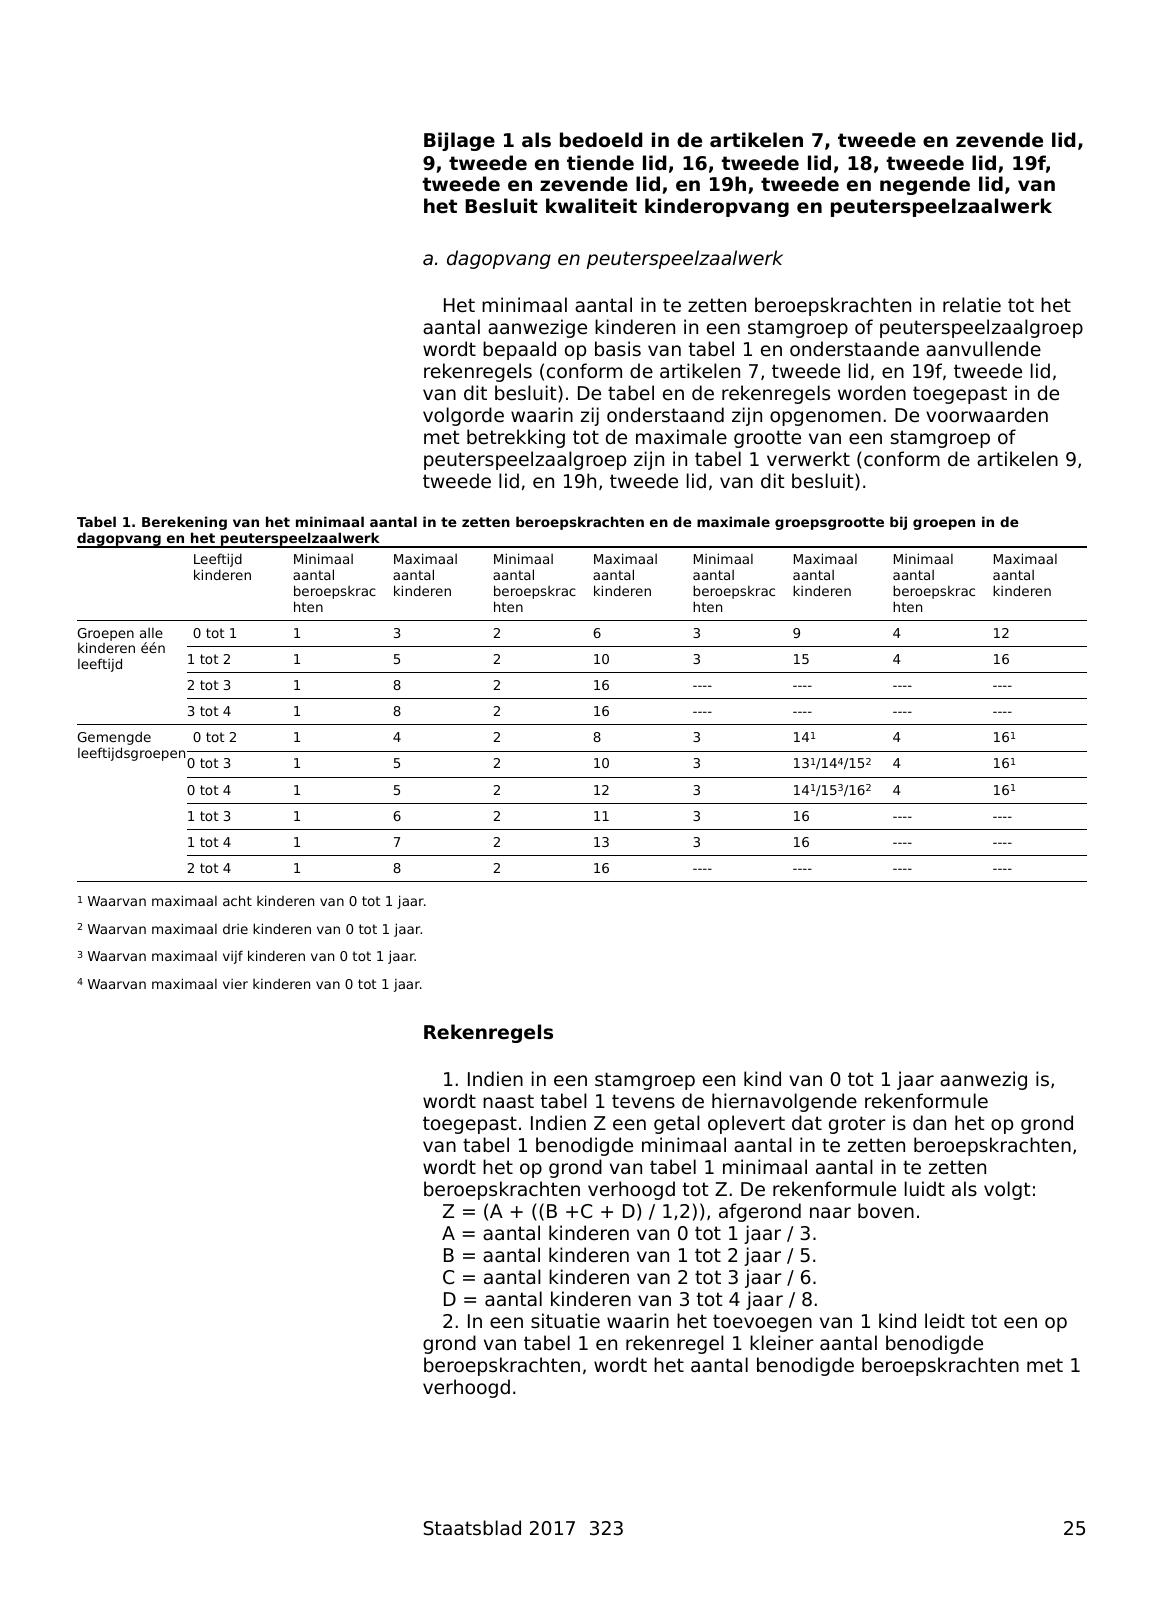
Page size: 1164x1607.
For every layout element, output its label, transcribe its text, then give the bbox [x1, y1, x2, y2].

text B = aantal kinderen van 1 tot 2 jaar / 5. [422, 1245, 1087, 1267]
table_cell ---- [887, 856, 987, 881]
table_cell 1 Waarvan maximaal acht kinderen van 0 tot 1 jaar. 2 Waarvan maximaal drie kinderen van 0 tot 1 jaar. 3 Waarvan maximaal vijf kinderen van 0 tot 1 jaar. 4 Waarvan maximaal vier kinderen van 0 tot 1 jaar. [77, 882, 1087, 992]
table_cell Minimaal aantal beroepskrachten [287, 548, 387, 620]
table_cell Leeftijd kinderen [187, 548, 287, 620]
subtitle a. dagopvang en peuterspeelzaalwerk [422, 248, 1087, 270]
table_cell 5 [387, 778, 487, 803]
table_cell 161 [987, 752, 1087, 777]
table_cell 1 [287, 752, 387, 777]
table_cell 3 [687, 725, 787, 751]
table_cell 1 [287, 673, 387, 698]
table_cell 3 [687, 778, 787, 803]
table_cell 6 [587, 621, 687, 646]
table_cell 3 [687, 752, 787, 777]
table_cell 8 [387, 856, 487, 881]
table_cell ---- [887, 699, 987, 724]
table_cell 8 [387, 699, 487, 724]
table_cell ---- [687, 856, 787, 881]
table_cell ---- [987, 830, 1087, 855]
table_cell 13 [587, 830, 687, 855]
table_cell 3 tot 4 [187, 699, 287, 724]
table_cell 0 tot 4 [187, 778, 287, 803]
table_cell 1 [287, 830, 387, 855]
table_cell 2 [487, 647, 587, 672]
table_cell 16 [587, 673, 687, 698]
table_cell 3 [387, 621, 487, 646]
table_cell 16 [787, 804, 887, 829]
table_cell 3 [687, 647, 787, 672]
table_cell 2 [487, 752, 587, 777]
table_cell 2 tot 3 [187, 673, 287, 698]
table_cell 16 [987, 647, 1087, 672]
table_cell 8 [387, 673, 487, 698]
table_cell 1 tot 2 [187, 647, 287, 672]
table_cell 3 [687, 621, 787, 646]
table_cell 1 [287, 647, 387, 672]
table_cell Maximaal aantal kinderen [587, 548, 687, 620]
table_cell 16 [587, 699, 687, 724]
text 2. In een situatie waarin het toevoegen van 1 kind leidt tot een op grond van tabel 1 en rekenregel 1 kleiner aantal benodigde beroepskrachten, wordt het aantal benodigde beroepskrachten met 1 verhoogd. [422, 1311, 1087, 1399]
text D = aantal kinderen van 3 tot 4 jaar / 8. [422, 1289, 1087, 1311]
table_cell 12 [587, 778, 687, 803]
table_cell 1 tot 4 [187, 830, 287, 855]
table_cell ---- [987, 673, 1087, 698]
table_cell 2 [487, 778, 587, 803]
table_cell Maximaal aantal kinderen [387, 548, 487, 620]
table_cell Maximaal aantal kinderen [987, 548, 1087, 620]
table_cell 16 [587, 856, 687, 881]
table_cell ---- [987, 856, 1087, 881]
text C = aantal kinderen van 2 tot 3 jaar / 6. [422, 1267, 1087, 1289]
table_cell 2 [487, 725, 587, 751]
table_cell 2 [487, 856, 587, 881]
table_cell 3 [687, 804, 787, 829]
table_cell ---- [887, 804, 987, 829]
text Het minimaal aantal in te zetten beroepskrachten in relatie tot het aantal aanwezige kinderen in een stamgroep of peuterspeelzaalgroep wordt bepaald op basis van tabel 1 en onderstaande aanvullende rekenregels (conform de artikelen 7, tweede lid, en 19f, tweede lid, van dit besluit). De tabel en de rekenregels worden toegepast in de volgorde waarin zij onderstaand zijn opgenomen. De voorwaarden met betrekking tot de maximale grootte van een stamgroep of peuterspeelzaalgroep zijn in tabel 1 verwerkt (conform de artikelen 9, tweede lid, en 19h, tweede lid, van dit besluit). [422, 295, 1087, 493]
table_cell 1 [287, 699, 387, 724]
table_cell 16 [787, 830, 887, 855]
table_cell 1 [287, 778, 387, 803]
text 1. Indien in een stamgroep een kind van 0 tot 1 jaar aanwezig is, wordt naast tabel 1 tevens de hiernavolgende rekenformule toegepast. Indien Z een getal oplevert dat groter is dan het op grond van tabel 1 benodigde minimaal aantal in te zetten beroepskrachten, wordt het op grond van tabel 1 minimaal aantal in te zetten beroepskrachten verhoogd tot Z. De rekenformule luidt als volgt: [422, 1069, 1087, 1201]
table_cell 0 tot 2 [187, 725, 287, 751]
table_cell 141/153/162 [787, 778, 887, 803]
table_cell 12 [987, 621, 1087, 646]
table_cell ---- [987, 699, 1087, 724]
table_cell 3 [687, 830, 787, 855]
table_cell ---- [687, 673, 787, 698]
table_cell 161 [987, 778, 1087, 803]
text Z = (A + ((B +C + D) / 1,2)), afgerond naar boven. [422, 1201, 1087, 1223]
table_cell Minimaal aantal beroepskrachten [687, 548, 787, 620]
table_cell 4 [887, 647, 987, 672]
table_cell 15 [787, 647, 887, 672]
table_cell 161 [987, 725, 1087, 751]
table_cell Gemengde leeftijdsgroepen [77, 725, 187, 881]
table_cell [77, 548, 187, 620]
table_cell 2 [487, 804, 587, 829]
table_cell 5 [387, 752, 487, 777]
table_cell 6 [387, 804, 487, 829]
table_cell ---- [887, 673, 987, 698]
table_cell 0 tot 3 [187, 752, 287, 777]
subtitle Bijlage 1 als bedoeld in de artikelen 7, tweede en zevende lid, 9, tweede en tiende lid, 16, tweede lid, 18, tweede lid, 19f, tweede en zevende lid, en 19h, tweede en negende lid, van het Besluit kwaliteit kinderopvang en peuterspeelzaalwerk [422, 130, 1087, 218]
table_cell 1 [287, 856, 387, 881]
table_cell 2 [487, 621, 587, 646]
table_cell 1 [287, 804, 387, 829]
table_cell 10 [587, 752, 687, 777]
subtitle Rekenregels [422, 1022, 1087, 1044]
table_cell 7 [387, 830, 487, 855]
table_cell 2 [487, 673, 587, 698]
table_cell 8 [587, 725, 687, 751]
table_cell 4 [887, 778, 987, 803]
table_cell 2 [487, 830, 587, 855]
table_cell 4 [887, 621, 987, 646]
table_cell 1 [287, 621, 387, 646]
table_cell ---- [687, 699, 787, 724]
table_cell 9 [787, 621, 887, 646]
table_cell Maximaal aantal kinderen [787, 548, 887, 620]
table_cell ---- [987, 804, 1087, 829]
table_cell 2 tot 4 [187, 856, 287, 881]
table_cell 2 [487, 699, 587, 724]
table_cell ---- [787, 856, 887, 881]
text A = aantal kinderen van 0 tot 1 jaar / 3. [422, 1223, 1087, 1245]
table_cell 4 [387, 725, 487, 751]
table_cell 131/144/152 [787, 752, 887, 777]
table_cell Minimaal aantal beroepskrachten [487, 548, 587, 620]
table_cell 141 [787, 725, 887, 751]
table_cell ---- [787, 673, 887, 698]
table_cell 5 [387, 647, 487, 672]
table_cell 11 [587, 804, 687, 829]
table_cell 0 tot 1 [187, 621, 287, 646]
table_cell 1 [287, 725, 387, 751]
table_cell Groepen alle kinderen één leeftijd [77, 621, 187, 724]
table_cell ---- [787, 699, 887, 724]
table_cell ---- [887, 830, 987, 855]
table_cell Minimaal aantal beroepskrachten [887, 548, 987, 620]
table_cell 4 [887, 752, 987, 777]
table_cell 1 tot 3 [187, 804, 287, 829]
table_header Tabel 1. Berekening van het minimaal aantal in te zetten beroepskrachten en de maximale groepsgrootte bij groepen in de dagopvang en het peuterspeelzaalwerk [77, 515, 1087, 546]
table_cell 10 [587, 647, 687, 672]
table_cell 4 [887, 725, 987, 751]
